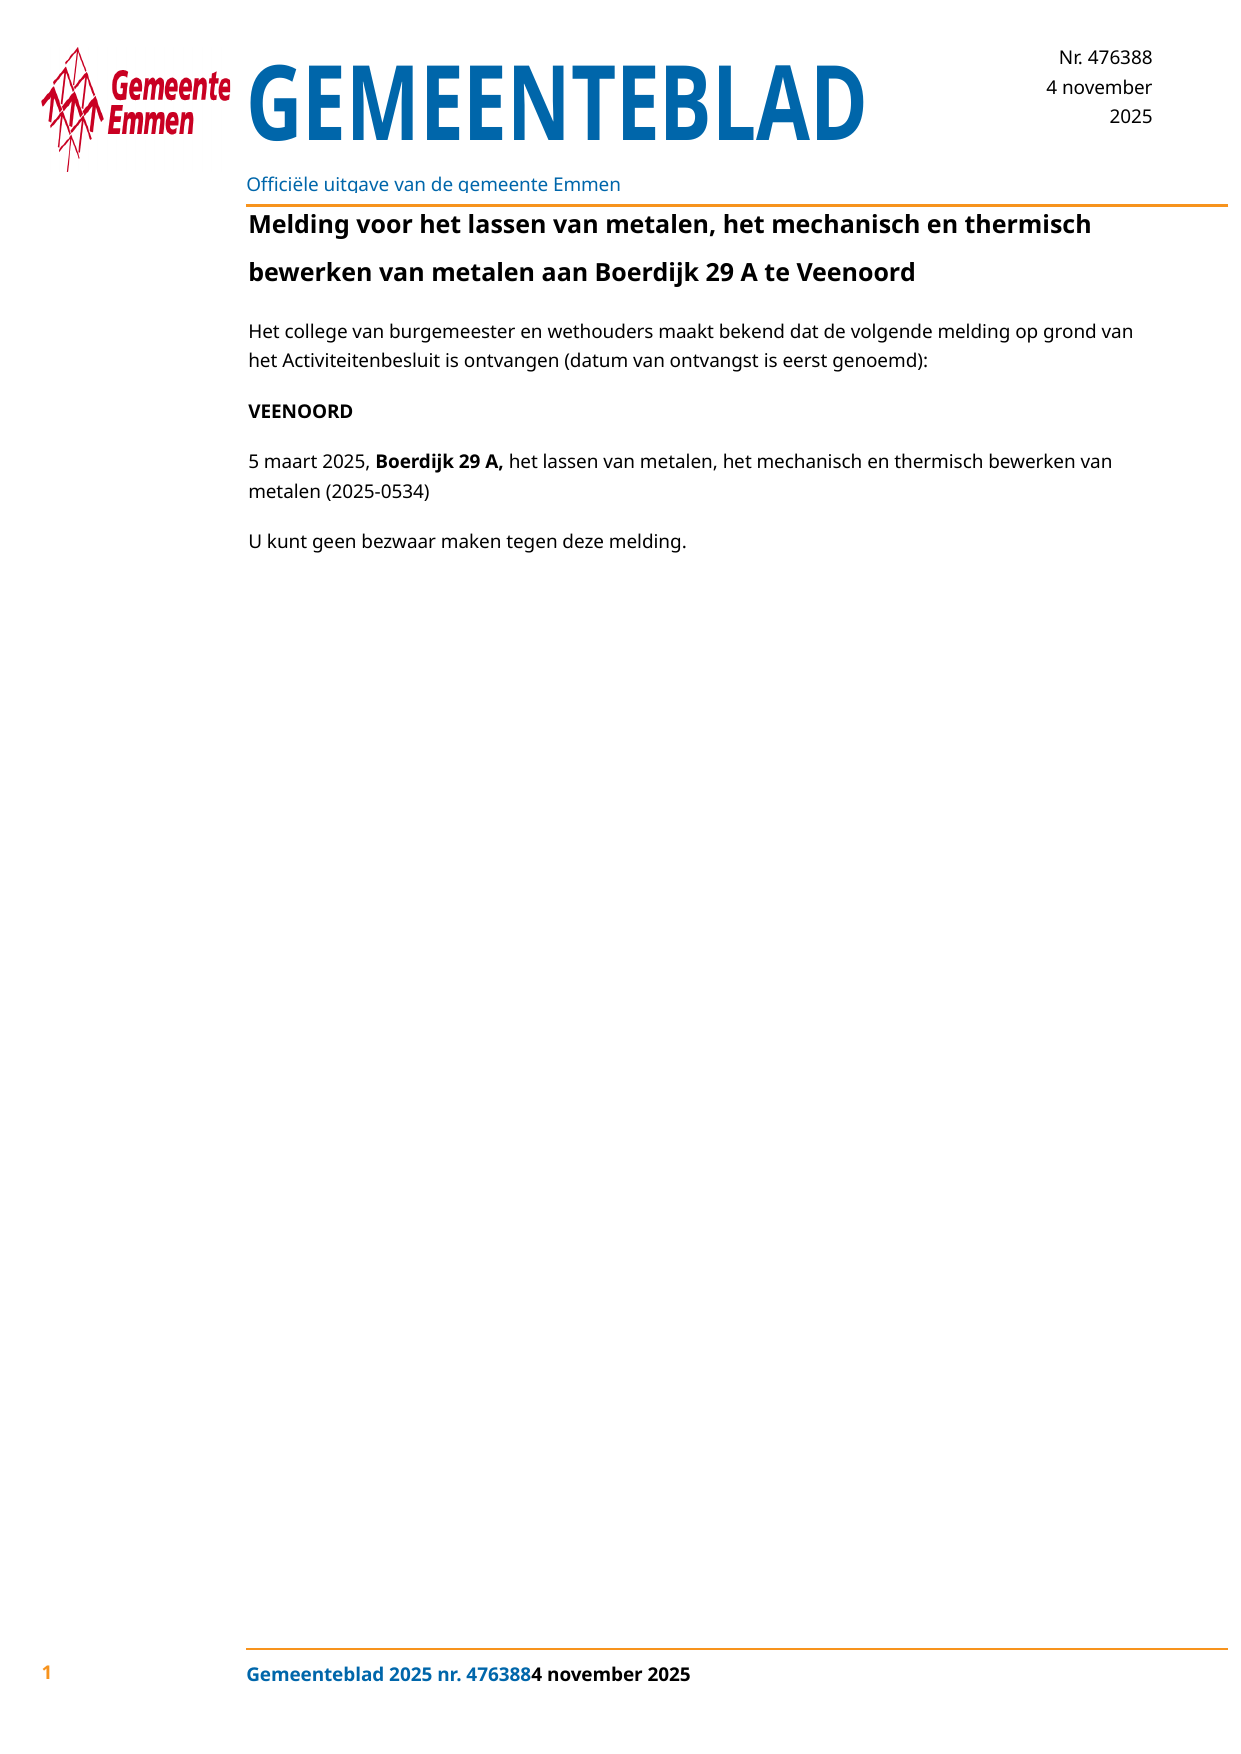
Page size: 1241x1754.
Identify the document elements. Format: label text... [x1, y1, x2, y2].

picture [41, 47, 231, 172]
text U kunt geen bezwaar maken tegen deze melding. [248, 528, 1152, 554]
text VEENOORD [248, 398, 1152, 424]
text Melding voor het lassen van metalen, het mechanisch en thermisch bewerken van metalen aan Boerdijk 29 A te Veenoord [248, 207, 1152, 288]
text 5 maart 2025, Boerdijk 29 A, het lassen van metalen, het mechanisch en thermisch bewerken van metalen (2025-0534) [248, 448, 1152, 504]
text Het college van burgemeester en wethouders maakt bekend dat de volgende melding op grond van het Activiteitenbesluit is ontvan­gen (datum van ontvangst is eerst genoemd): [248, 318, 1152, 373]
